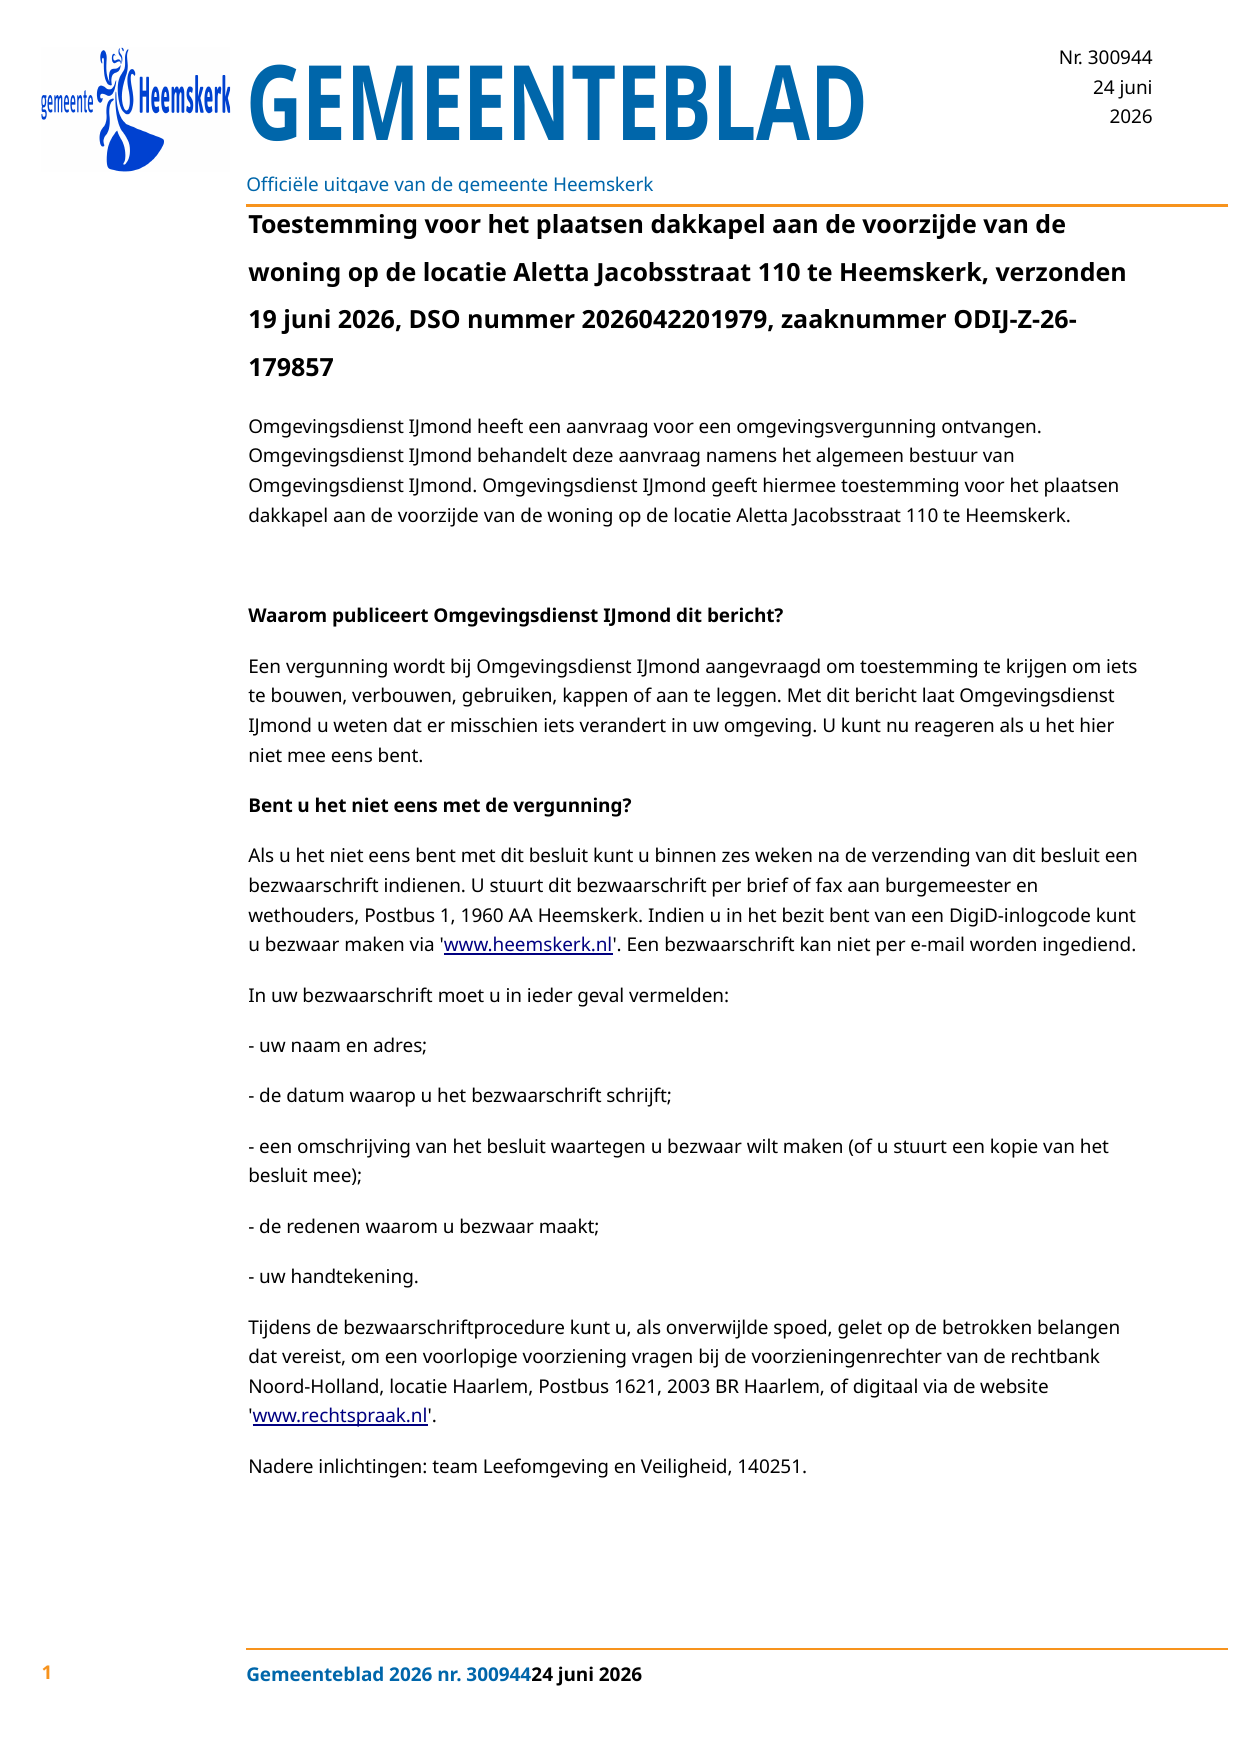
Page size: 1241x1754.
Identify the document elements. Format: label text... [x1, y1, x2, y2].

text - de redenen waarom u bezwaar maakt; [248, 1213, 1152, 1239]
text - een omschrijving van het besluit waartegen u bezwaar wilt maken (of u stuurt een kopie van het besluit mee); [248, 1133, 1152, 1188]
text In uw bezwaarschrift moet u in ieder geval vermelden: [248, 982, 1152, 1008]
text Omgevingsdienst IJmond heeft een aanvraag voor een omgevingsvergunning ontvangen. Omgevingsdienst IJmond behandelt deze aanvraag namens het algemeen bestuur van Omgevingsdienst IJmond. Omgevingsdienst IJmond geeft hiermee toestemming voor het plaatsen dakkapel aan de voorzijde van de woning op de locatie Aletta Jacobsstraat 110 te Heemskerk. [248, 413, 1152, 528]
picture [41, 47, 231, 172]
text Waarom publiceert Omgevingsdienst IJmond dit bericht? [248, 603, 1152, 628]
text - uw naam en adres; [248, 1032, 1152, 1058]
text Bent u het niet eens met de vergunning? [248, 792, 1152, 818]
text Toestemming voor het plaatsen dakkapel aan de voorzijde van de woning op de locatie Aletta Jacobsstraat 110 te Heemskerk, verzonden 19 juni 2026, DSO nummer 2026042201979, zaaknummer ODIJ-Z-26-179857 [248, 207, 1152, 384]
text Tijdens de bezwaarschriftprocedure kunt u, als onverwijlde spoed, gelet op de betrokken belangen dat vereist, om een voorlopige voorziening vragen bij de voorzieningenrechter van de rechtbank Noord-Holland, locatie Haarlem, Postbus 1621, 2003 BR Haarlem, of digitaal via de website 'www.rechtspraak.nl'. [248, 1314, 1152, 1428]
text - uw handtekening. [248, 1263, 1152, 1289]
text Als u het niet eens bent met dit besluit kunt u binnen zes weken na de verzending van dit besluit een bezwaarschrift indienen. U stuurt dit bezwaarschrift per brief of fax aan burgemeester en wethouders, Postbus 1, 1960 AA Heemskerk. Indien u in het bezit bent van een DigiD-inlogcode kunt u bezwaar maken via 'www.heemskerk.nl'. Een bezwaarschrift kan niet per e-mail worden ingediend. [248, 843, 1152, 957]
text Een vergunning wordt bij Omgevingsdienst IJmond aangevraagd om toestemming te krijgen om iets te bouwen, verbouwen, gebruiken, kappen of aan te leggen. Met dit bericht laat Omgevingsdienst IJmond u weten dat er misschien iets verandert in uw omgeving. U kunt nu reageren als u het hier niet mee eens bent. [248, 653, 1152, 768]
text Nadere inlichtingen: team Leefomgeving en Veiligheid, 140251. [248, 1453, 1152, 1479]
text - de datum waarop u het bezwaarschrift schrijft; [248, 1083, 1152, 1108]
